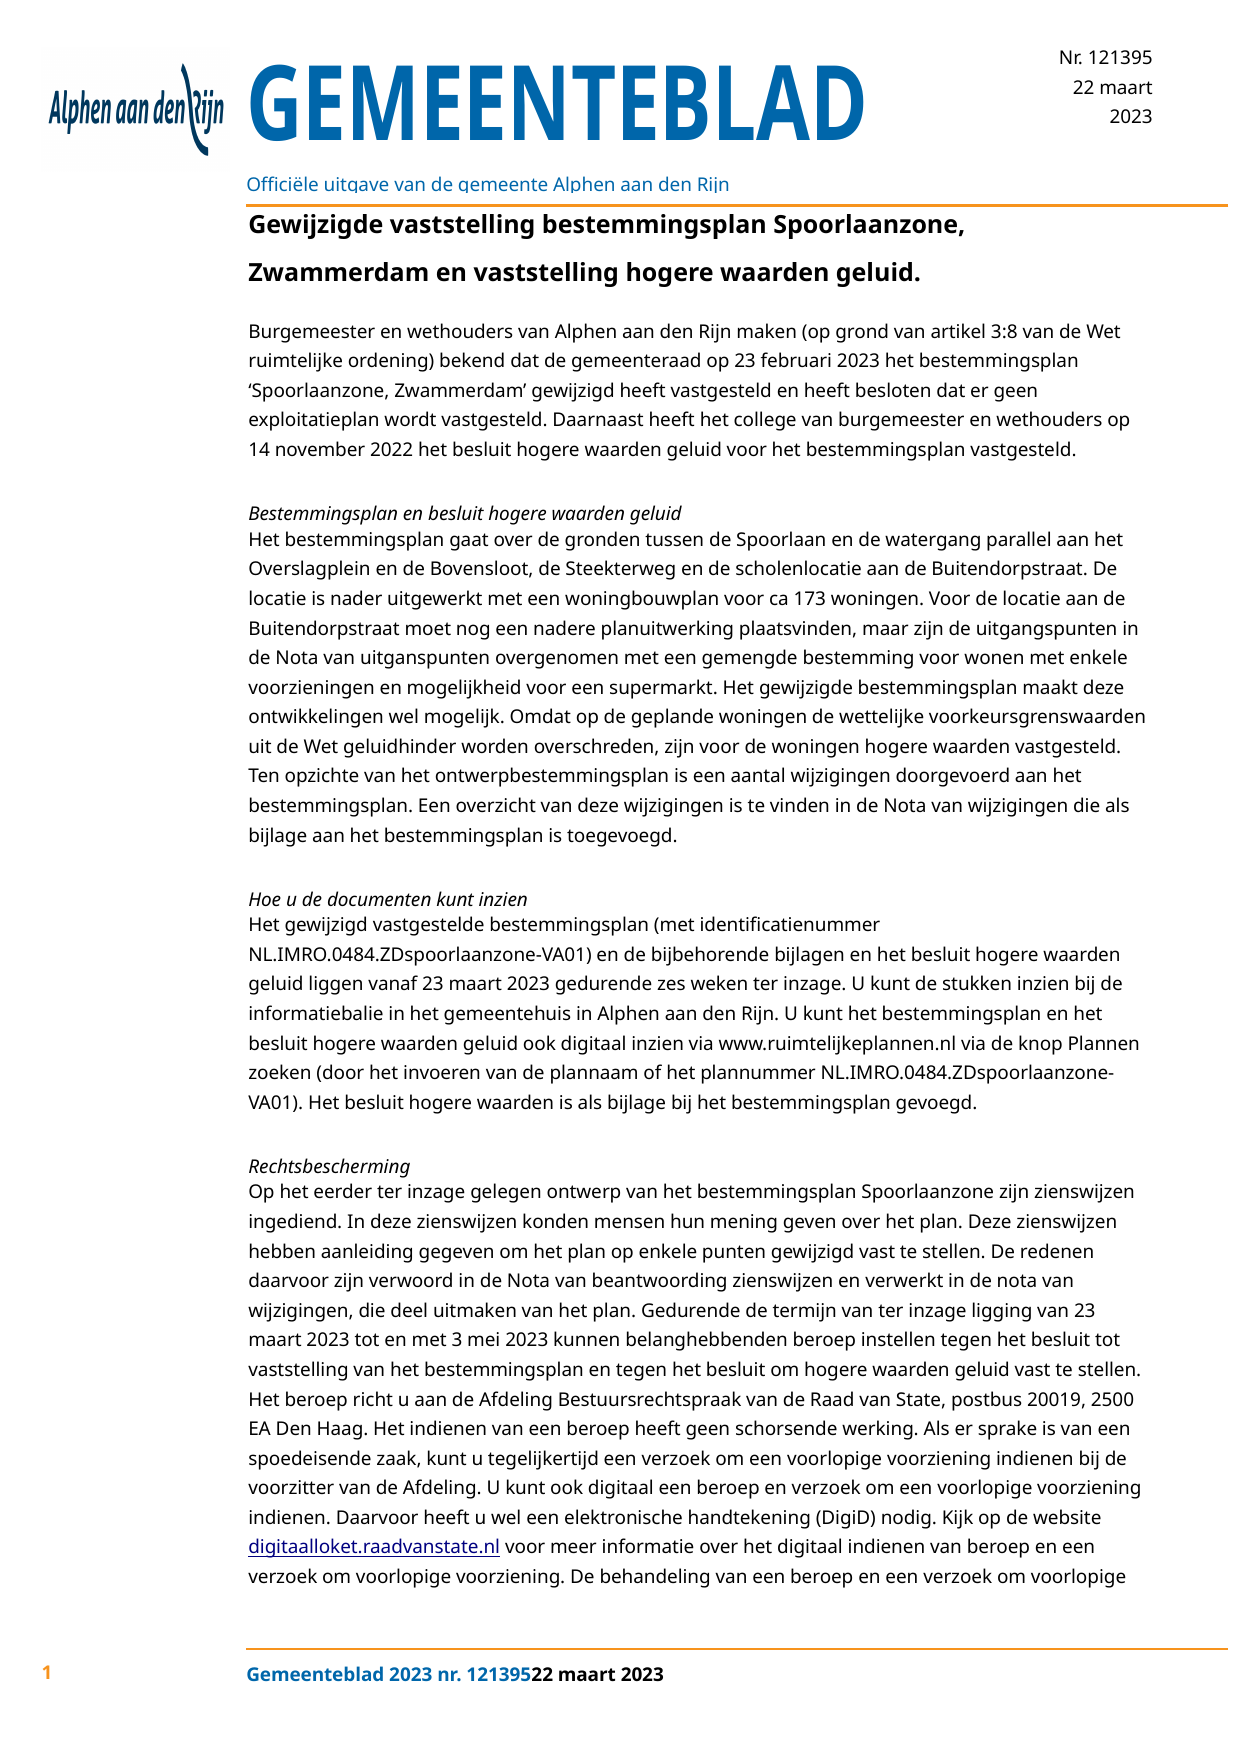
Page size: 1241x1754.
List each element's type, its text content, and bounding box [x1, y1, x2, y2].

text Het bestemmingsplan gaat over de gronden tussen de Spoorlaan en de watergang parallel aan het Overslagplein en de Bovensloot, de Steekterweg en de scholenlocatie aan de Buitendorpstraat. De locatie is nader uitgewerkt met een woningbouwplan voor ca 173 woningen. Voor de locatie aan de Buitendorpstraat moet nog een nadere planuitwerking plaatsvinden, maar zijn de uitgangspunten in de Nota van uitganspunten overgenomen met een gemengde bestemming voor wonen met enkele voorzieningen en mogelijkheid voor een supermarkt. Het gewijzigde bestemmingsplan maakt deze ontwikkelingen wel mogelijk. Omdat op de geplande woningen de wettelijke voorkeursgrenswaarden uit de Wet geluidhinder worden overschreden, zijn voor de woningen hogere waarden vastgesteld. Ten opzichte van het ontwerpbestemmingsplan is een aantal wijzigingen doorgevoerd aan het bestemmingsplan. Een overzicht van deze wijzigingen is te vinden in de Nota van wijzigingen die als bijlage aan het bestemmingsplan is toegevoegd. [248, 526, 1152, 847]
picture [41, 47, 231, 172]
text Gewijzigde vaststelling bestemmingsplan Spoorlaanzone, Zwammerdam en vaststelling hogere waarden geluid. [248, 207, 1152, 288]
text Op het eerder ter inzage gelegen ontwerp van het bestemmingsplan Spoorlaanzone zijn zienswijzen ingediend. In deze zienswijzen konden mensen hun mening geven over het plan. Deze zienswijzen hebben aanleiding gegeven om het plan op enkele punten gewijzigd vast te stellen. De redenen daarvoor zijn verwoord in de Nota van beantwoording zienswijzen en verwerkt in de nota van wijzigingen, die deel uitmaken van het plan. Gedurende de termijn van ter inzage ligging van 23 maart 2023 tot en met 3 mei 2023 kunnen belanghebbenden beroep instellen tegen het besluit tot vaststelling van het bestemmingsplan en tegen het besluit om hogere waarden geluid vast te stellen. Het beroep richt u aan de Afdeling Bestuursrechtspraak van de Raad van State, postbus 20019, 2500 EA Den Haag. Het indienen van een beroep heeft geen schorsende werking. Als er sprake is van een spoedeisende zaak, kunt u tegelijkertijd een verzoek om een voorlopige voorziening indienen bij de voorzitter van de Afdeling. U kunt ook digitaal een beroep en verzoek om een voorlopige voorziening indienen. Daarvoor heeft u wel een elektronische handtekening (DigiD) nodig. Kijk op de website digitaalloket.raadvanstate.nl voor meer informatie over het digitaal indienen van beroep en een verzoek om voorlopige voorziening. De behandeling van een beroep en een verzoek om voorlopige [248, 1179, 1152, 1589]
text Het gewijzigd vastgestelde bestemmingsplan (met identificatienummer NL.IMRO.0484.ZDspoorlaanzone-VA01) en de bijbehorende bijlagen en het besluit hogere waarden geluid liggen vanaf 23 maart 2023 gedurende zes weken ter inzage. U kunt de stukken inzien bij de informatiebalie in het gemeentehuis in Alphen aan den Rijn. U kunt het bestemmingsplan en het besluit hogere waarden geluid ook digitaal inzien via www.ruimtelijkeplannen.nl via de knop Plannen zoeken (door het invoeren van de plannaam of het plannummer NL.IMRO.0484.ZDspoorlaanzone-VA01). Het besluit hogere waarden is als bijlage bij het bestemmingsplan gevoegd. [248, 911, 1152, 1115]
text Bestemmingsplan en besluit hogere waarden geluid [248, 500, 1152, 526]
text Burgemeester en wethouders van Alphen aan den Rijn maken (op grond van artikel 3:8 van de Wet ruimtelijke ordening) bekend dat de gemeenteraad op 23 februari 2023 het bestemmingsplan ‘Spoorlaanzone, Zwammerdam’ gewijzigd heeft vastgesteld en heeft besloten dat er geen exploitatieplan wordt vastgesteld. Daarnaast heeft het college van burgemeester en wethouders op 14 november 2022 het besluit hogere waarden geluid voor het bestemmingsplan vastgesteld. [248, 318, 1152, 462]
text Hoe u de documenten kunt inzien [248, 886, 1152, 911]
text Rechtsbescherming [248, 1153, 1152, 1179]
